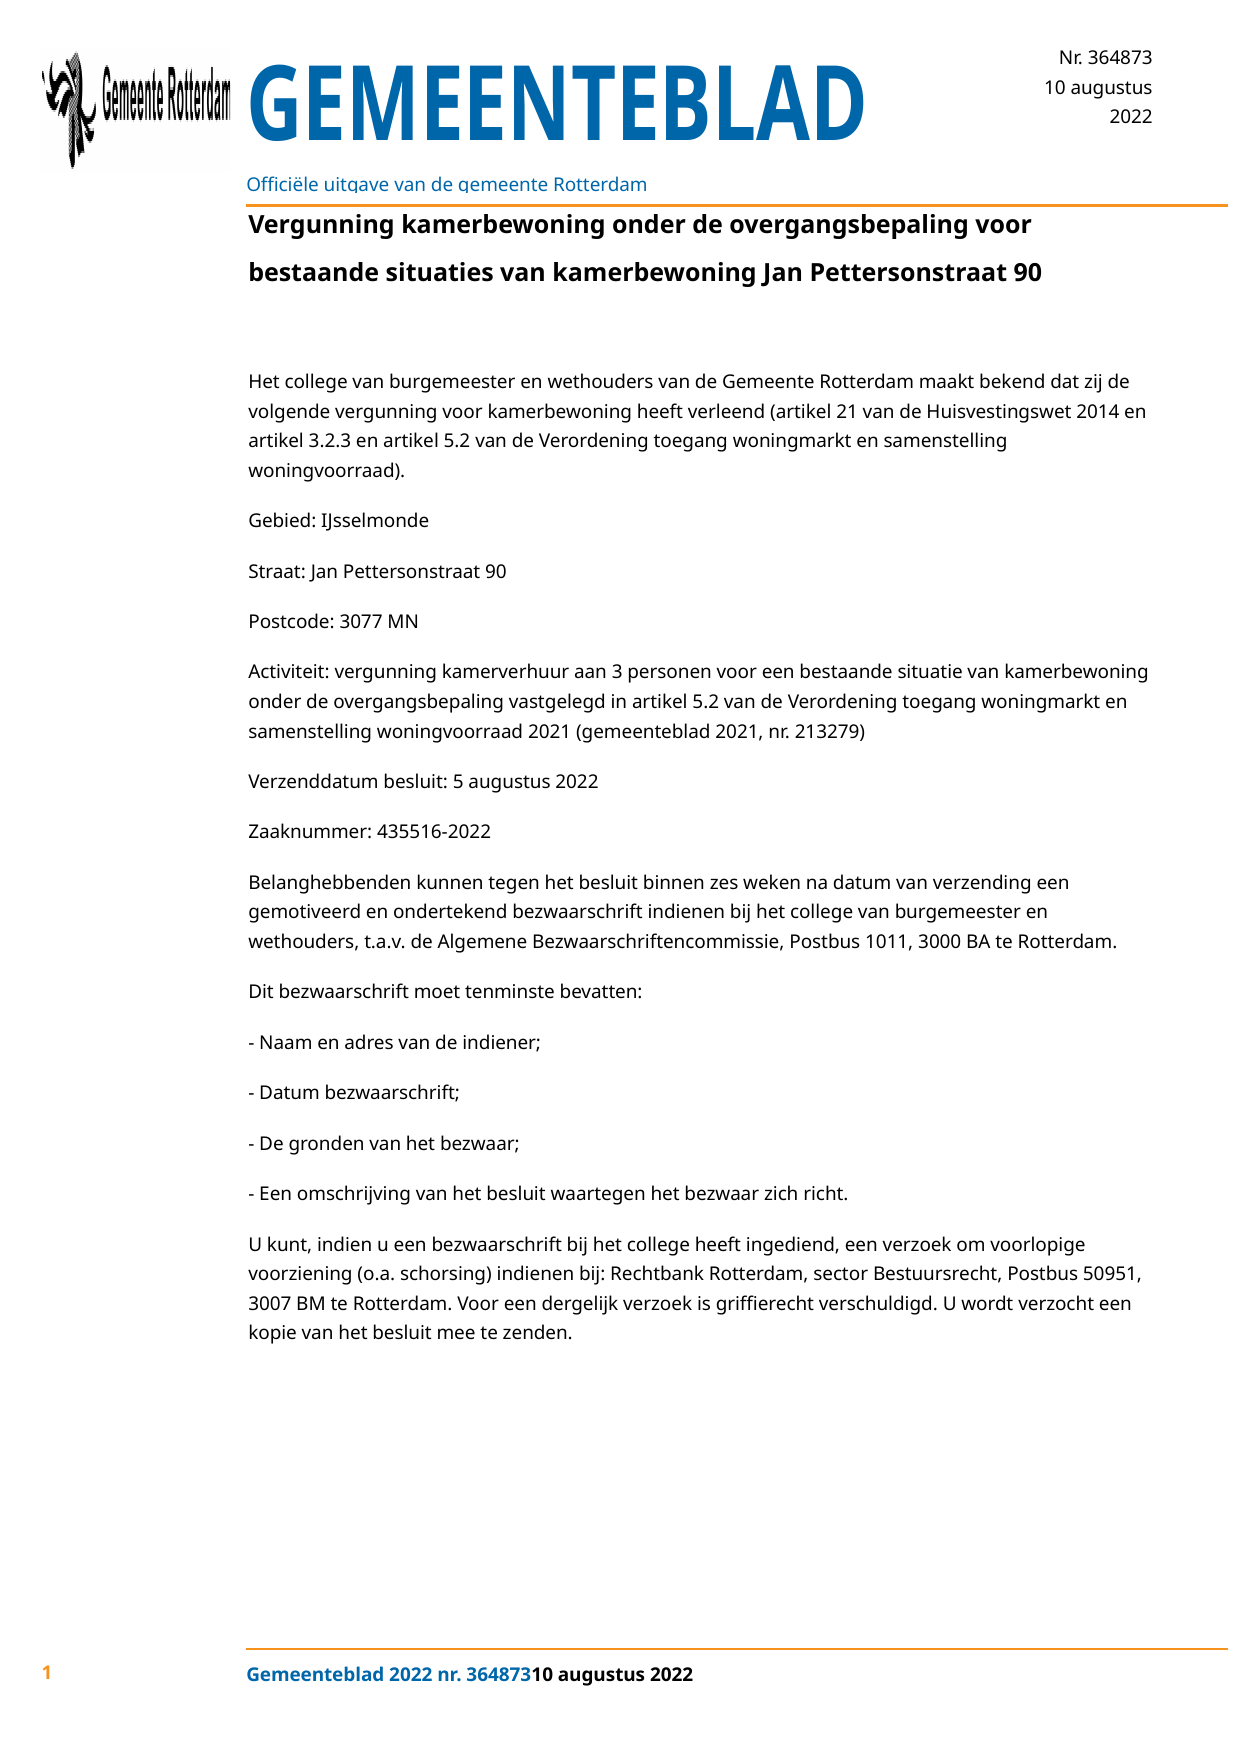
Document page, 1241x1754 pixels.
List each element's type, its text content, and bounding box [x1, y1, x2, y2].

text Postcode: 3077 MN [248, 608, 1152, 634]
text Belanghebbenden kunnen tegen het besluit binnen zes weken na datum van verzending een gemotiveerd en ondertekend bezwaarschrift indienen bij het college van burgemeester en wethouders, t.a.v. de Algemene Bezwaarschriftencommissie, Postbus 1011, 3000 BA te Rotterdam. [248, 869, 1152, 954]
text - De gronden van het bezwaar; [248, 1130, 1152, 1156]
text Activiteit: vergunning kamerverhuur aan 3 personen voor een bestaande situatie van kamerbewoning onder de overgangsbepaling vastgelegd in artikel 5.2 van de Verordening toegang woningmarkt en samenstelling woningvoorraad 2021 (gemeenteblad 2021, nr. 213279) [248, 659, 1152, 744]
text Gebied: IJsselmonde [248, 507, 1152, 533]
text Zaaknummer: 435516-2022 [248, 819, 1152, 844]
text Het college van burgemeester en wethouders van de Gemeente Rotterdam maakt bekend dat zij de volgende vergunning voor kamerbewoning heeft verleend (artikel 21 van de Huisvestingswet 2014 en artikel 3.2.3 en artikel 5.2 van de Verordening toegang woningmarkt en samenstelling woningvoorraad). [248, 368, 1152, 483]
text Vergunning kamerbewoning onder de overgangsbepaling voor bestaande situaties van kamerbewoning Jan Pettersonstraat 90 [248, 207, 1152, 288]
text Straat: Jan Pettersonstraat 90 [248, 558, 1152, 584]
picture [41, 47, 231, 172]
text U kunt, indien u een bezwaarschrift bij het college heeft ingediend, een verzoek om voorlopige voorziening (o.a. schorsing) indienen bij: Rechtbank Rotterdam, sector Bestuursrecht, Postbus 50951, 3007 BM te Rotterdam. Voor een dergelijk verzoek is griffierecht verschuldigd. U wordt verzocht een kopie van het besluit mee te zenden. [248, 1231, 1152, 1345]
text - Naam en adres van de indiener; [248, 1029, 1152, 1055]
text Dit bezwaarschrift moet tenminste bevatten: [248, 979, 1152, 1004]
text Verzenddatum besluit: 5 augustus 2022 [248, 768, 1152, 794]
text - Datum bezwaarschrift; [248, 1079, 1152, 1105]
text - Een omschrijving van het besluit waartegen het bezwaar zich richt. [248, 1180, 1152, 1206]
